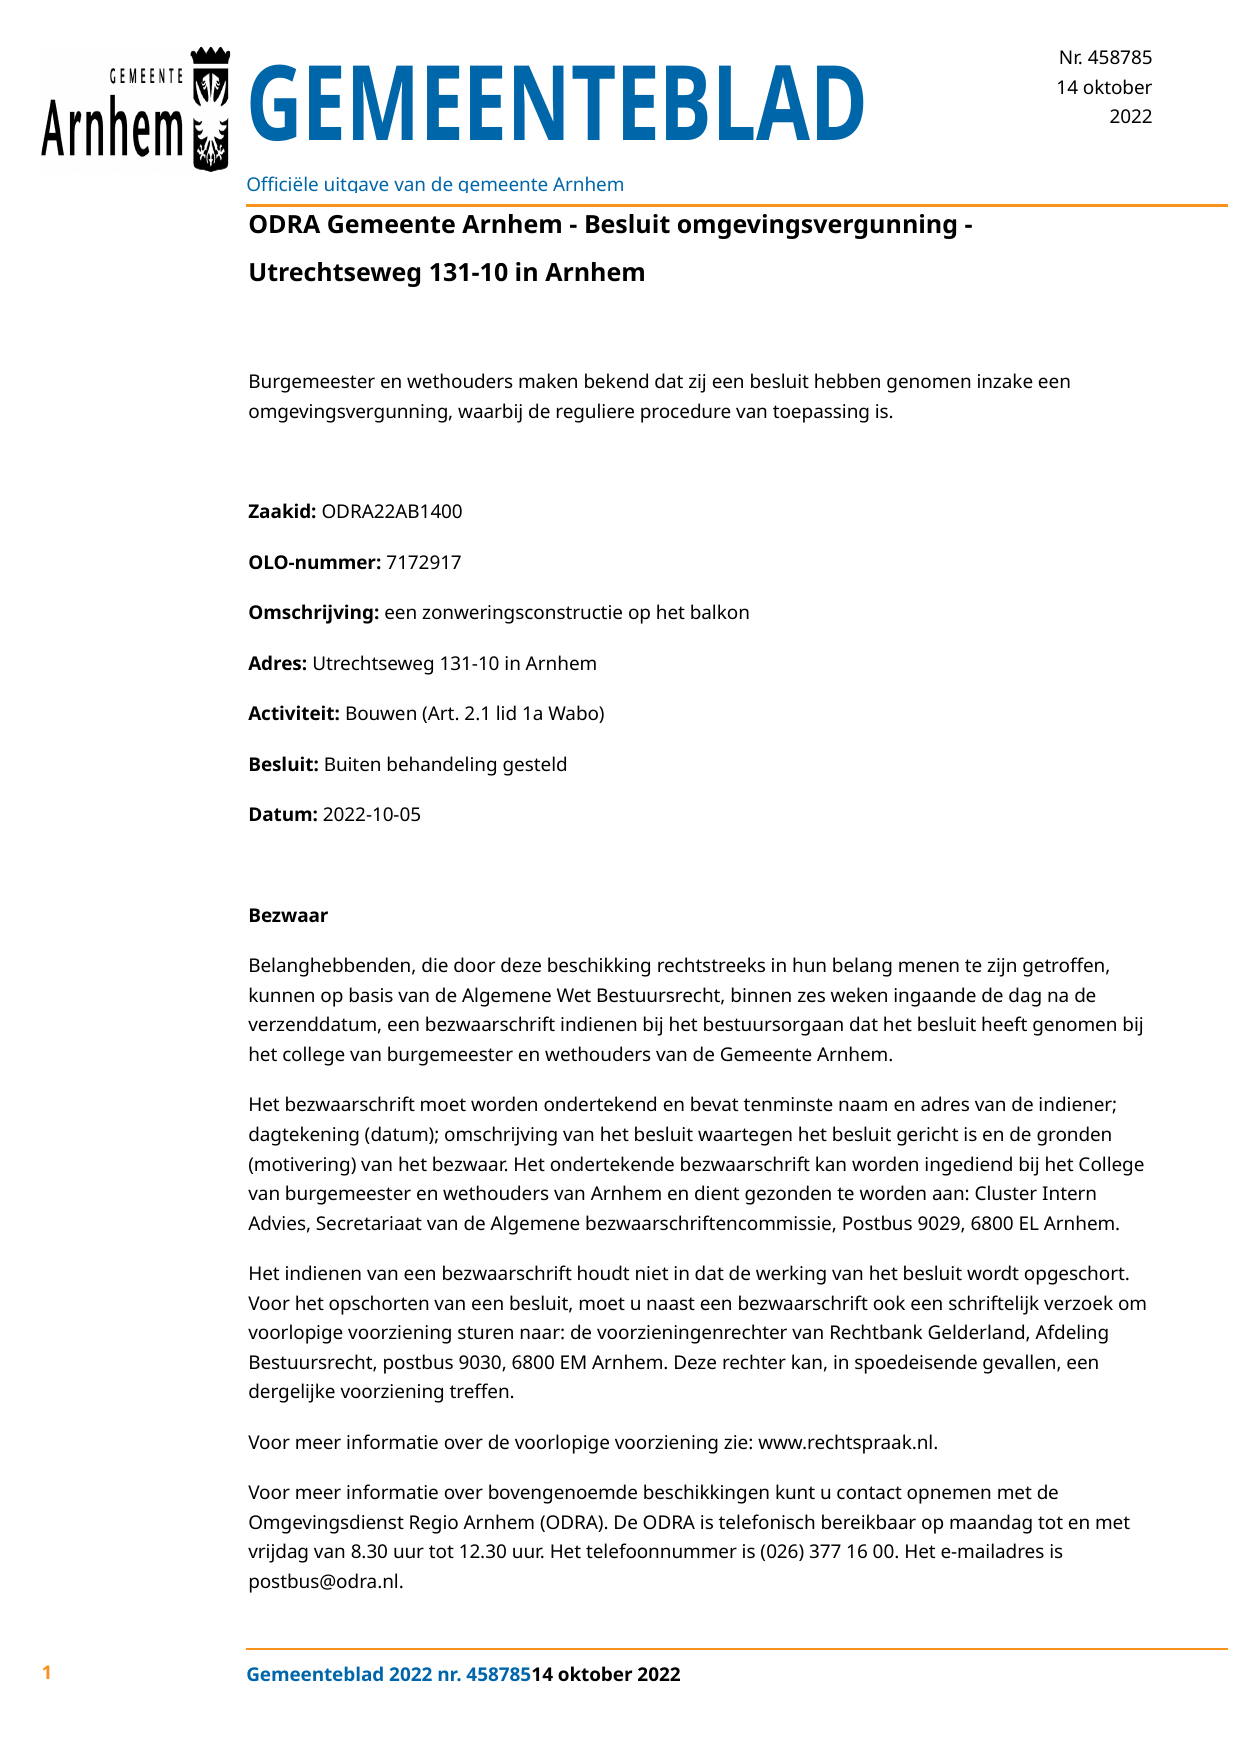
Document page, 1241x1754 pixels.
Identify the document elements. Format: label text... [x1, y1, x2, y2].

text OLO-nummer: 7172917 [248, 549, 1152, 575]
text Voor meer informatie over de voorlopige voorziening zie: www.rechtspraak.nl. [248, 1429, 1152, 1455]
text Het indienen van een bezwaarschrift houdt niet in dat de werking van het besluit wordt opgeschort. Voor het opschorten van een besluit, moet u naast een bezwaarschrift ook een schriftelijk verzoek om voorlopige voorziening sturen naar: de voorzieningenrechter van Rechtbank Gelderland, Afdeling Bestuursrecht, postbus 9030, 6800 EM Arnhem. Deze rechter kan, in spoedeisende gevallen, een dergelijke voorziening treffen. [248, 1260, 1152, 1404]
text Activiteit: Bouwen (Art. 2.1 lid 1a Wabo) [248, 700, 1152, 726]
text Zaakid: ODRA22AB1400 [248, 499, 1152, 524]
text Besluit: Buiten behandeling gesteld [248, 751, 1152, 777]
text Belanghebbenden, die door deze beschikking rechtstreeks in hun belang menen te zijn getroffen, kunnen op basis van de Algemene Wet Bestuursrecht, binnen zes weken ingaande de dag na de verzenddatum, een bezwaarschrift indienen bij het bestuursorgaan dat het besluit heeft genomen bij het college van burgemeester en wethouders van de Gemeente Arnhem. [248, 952, 1152, 1067]
text ODRA Gemeente Arnhem - Besluit omgevingsvergunning - Utrechtseweg 131-10 in Arnhem [248, 207, 1152, 288]
text Bezwaar [248, 902, 1152, 928]
text Voor meer informatie over bovengenoemde beschikkingen kunt u contact opnemen met de Omgevingsdienst Regio Arnhem (ODRA). De ODRA is telefonisch bereikbaar op maandag tot en met vrijdag van 8.30 uur tot 12.30 uur. Het telefoonnummer is (026) 377 16 00. Het e-mailadres is postbus@odra.nl. [248, 1479, 1152, 1594]
text Het bezwaarschrift moet worden ondertekend en bevat tenminste naam en adres van de indiener; dagtekening (datum); omschrijving van het besluit waartegen het besluit gericht is en de gronden (motivering) van het bezwaar. Het ondertekende bezwaarschrift kan worden ingediend bij het College van burgemeester en wethouders van Arnhem en dient gezonden te worden aan: Cluster Intern Advies, Secretariaat van de Algemene bezwaarschriftencommissie, Postbus 9029, 6800 EL Arnhem. [248, 1092, 1152, 1236]
picture [41, 47, 231, 172]
text Datum: 2022-10-05 [248, 801, 1152, 827]
text Omschrijving: een zonweringsconstructie op het balkon [248, 599, 1152, 625]
text Burgemeester en wethouders maken bekend dat zij een besluit hebben genomen inzake een omgevingsvergunning, waarbij de reguliere procedure van toepassing is. [248, 368, 1152, 424]
text Adres: Utrechtseweg 131-10 in Arnhem [248, 650, 1152, 676]
